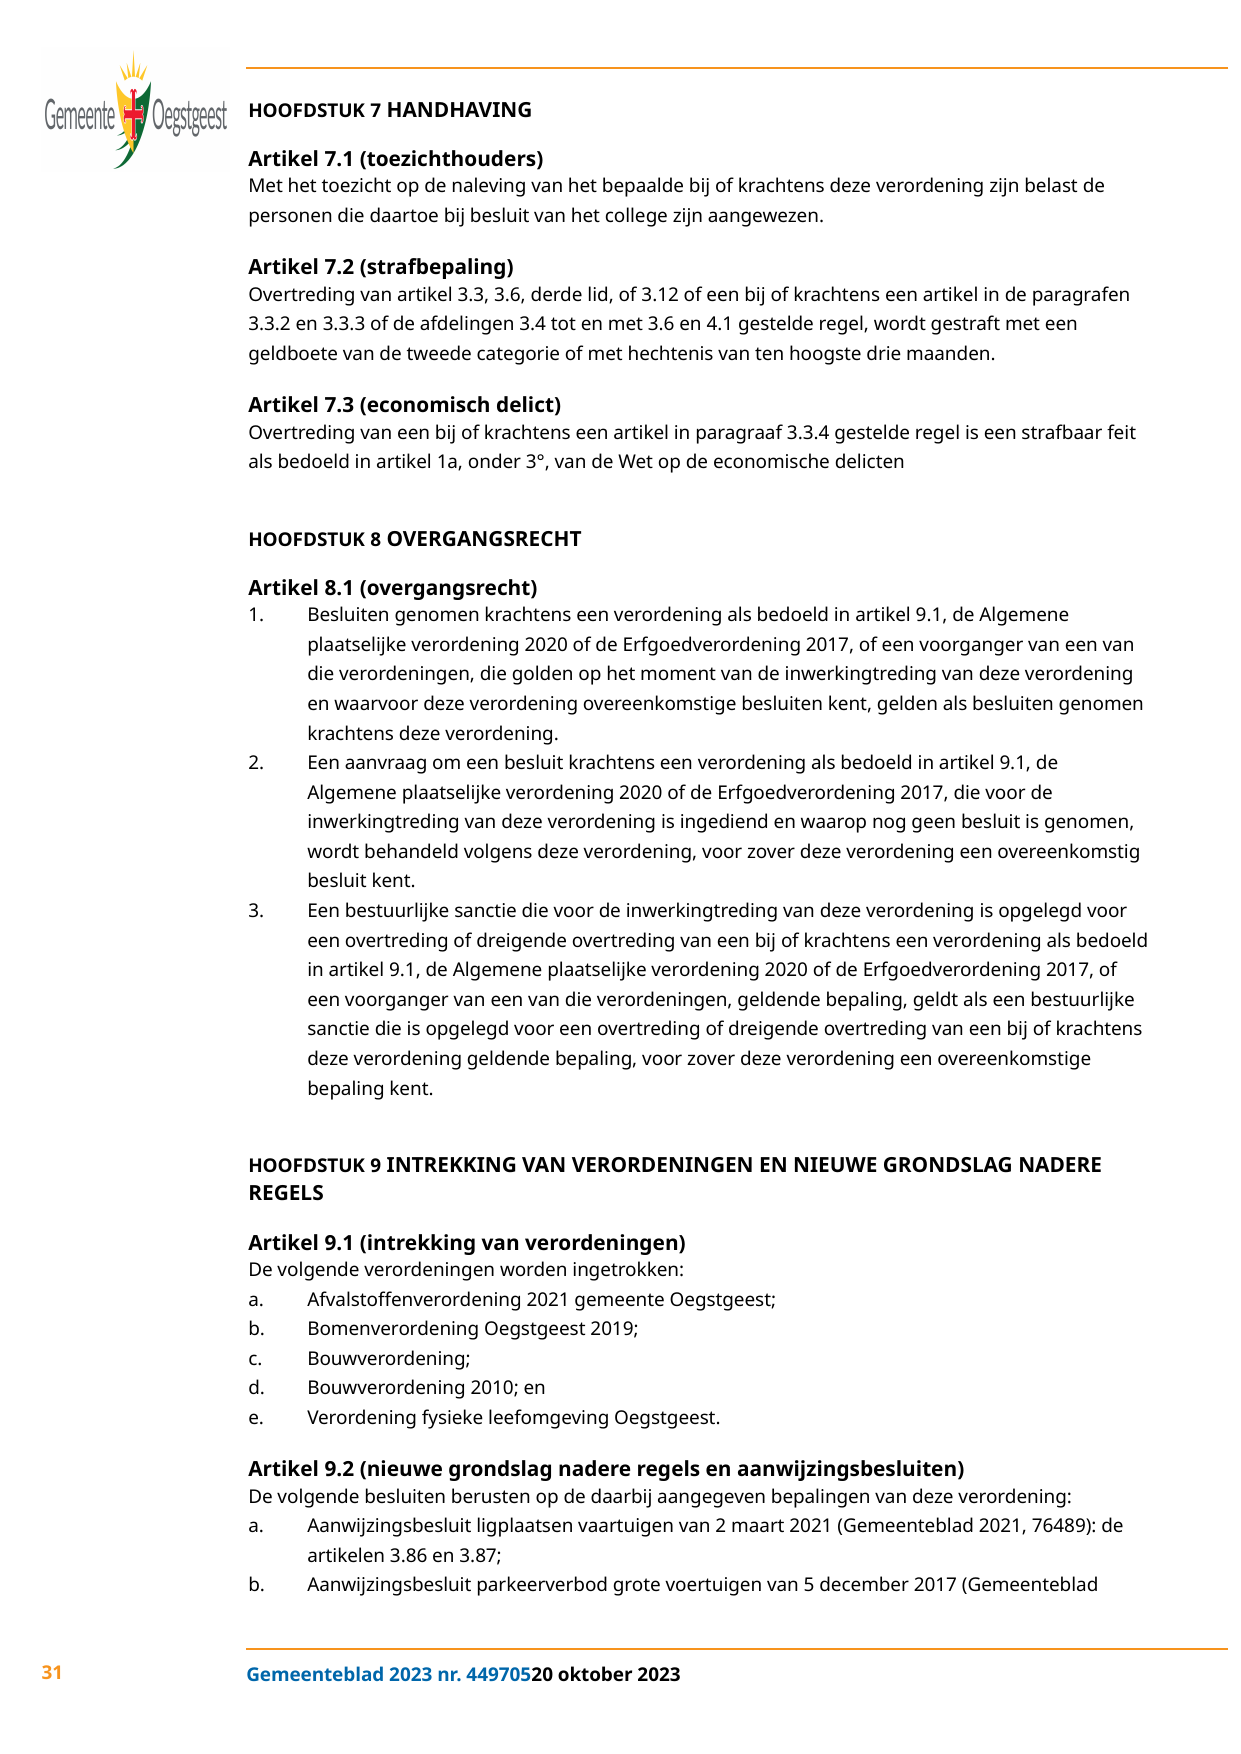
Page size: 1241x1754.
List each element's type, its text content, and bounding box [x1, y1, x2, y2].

list Bouwverordening; [248, 1345, 1152, 1371]
picture [41, 47, 231, 172]
list Een aanvraag om een besluit krachtens een verordening als bedoeld in artikel 9.1, de Algemene plaatselijke verordening 2020 of de Erfgoedverordening 2017, die voor de inwerkingtreding van deze verordening is ingediend en waarop nog geen besluit is genomen, wordt behandeld volgens deze verordening, voor zover deze verordening een overeenkomstig besluit kent. [248, 749, 1152, 893]
list Afvalstoffenverordening 2021 gemeente Oegstgeest; [248, 1286, 1152, 1311]
text Artikel 7.1 (toezichthouders) [248, 144, 1152, 172]
list Een bestuurlijke sanctie die voor de inwerkingtreding van deze verordening is opgelegd voor een overtreding of dreigende overtreding van een bij of krachtens een verordening als bedoeld in artikel 9.1, de Algemene plaatselijke verordening 2020 of de Erfgoedverordening 2017, of een voorganger van een van die verordeningen, geldende bepaling, geldt als een bestuurlijke sanctie die is opgelegd voor een overtreding of dreigende overtreding van een bij of krachtens deze verordening geldende bepaling, voor zover deze verordening een overeenkomstige bepaling kent. [248, 897, 1152, 1101]
text HOOFDSTUK 7 HANDHAVING [248, 95, 1152, 123]
text Met het toezicht op de naleving van het bepaalde bij of krachtens deze verordening zijn belast de personen die daartoe bij besluit van het college zijn aangewezen. [248, 172, 1152, 228]
text Artikel 8.1 (overgangsrecht) [248, 573, 1152, 601]
text Overtreding van artikel 3.3, 3.6, derde lid, of 3.12 of een bij of krachtens een artikel in de paragrafen 3.3.2 en 3.3.3 of de afdelingen 3.4 tot en met 3.6 en 4.1 gestelde regel, wordt gestraft met een geldboete van de tweede categorie of met hechtenis van ten hoogste drie maanden. [248, 281, 1152, 366]
text HOOFDSTUK 8 OVERGANGSRECHT [248, 524, 1152, 552]
list Bouwverordening 2010; en [248, 1374, 1152, 1400]
text HOOFDSTUK 9 INTREKKING VAN VERORDENINGEN EN NIEUWE GRONDSLAG NADERE REGELS [248, 1150, 1152, 1207]
text Artikel 9.1 (intrekking van verordeningen) [248, 1228, 1152, 1256]
text Artikel 7.2 (strafbepaling) [248, 252, 1152, 281]
text Overtreding van een bij of krachtens een artikel in paragraaf 3.3.4 gestelde regel is een strafbaar feit als bedoeld in artikel 1a, onder 3°, van de Wet op de economische delicten [248, 419, 1152, 474]
list Besluiten genomen krachtens een verordening als bedoeld in artikel 9.1, de Algemene plaatselijke verordening 2020 of de Erfgoedverordening 2017, of een voorganger van een van die verordeningen, die golden op het moment van de inwerkingtreding van deze verordening en waarvoor deze verordening overeenkomstige besluiten kent, gelden als besluiten genomen krachtens deze verordening. [248, 601, 1152, 746]
list Bomenverordening Oegstgeest 2019; [248, 1315, 1152, 1341]
list Verordening fysieke leefomgeving Oegstgeest. [248, 1404, 1152, 1430]
list Aanwijzingsbesluit ligplaatsen vaartuigen van 2 maart 2021 (Gemeenteblad 2021, 76489): de artikelen 3.86 en 3.87; [248, 1512, 1152, 1568]
text De volgende verordeningen worden ingetrokken: [248, 1256, 1152, 1282]
text Artikel 7.3 (economisch delict) [248, 391, 1152, 419]
text Artikel 9.2 (nieuwe grondslag nadere regels en aanwijzingsbesluiten) [248, 1454, 1152, 1483]
text De volgende besluiten berusten op de daarbij aangegeven bepalingen van deze verordening: [248, 1483, 1152, 1509]
list Aanwijzingsbesluit parkeerverbod grote voertuigen van 5 december 2017 (Gemeenteblad [248, 1572, 1152, 1597]
